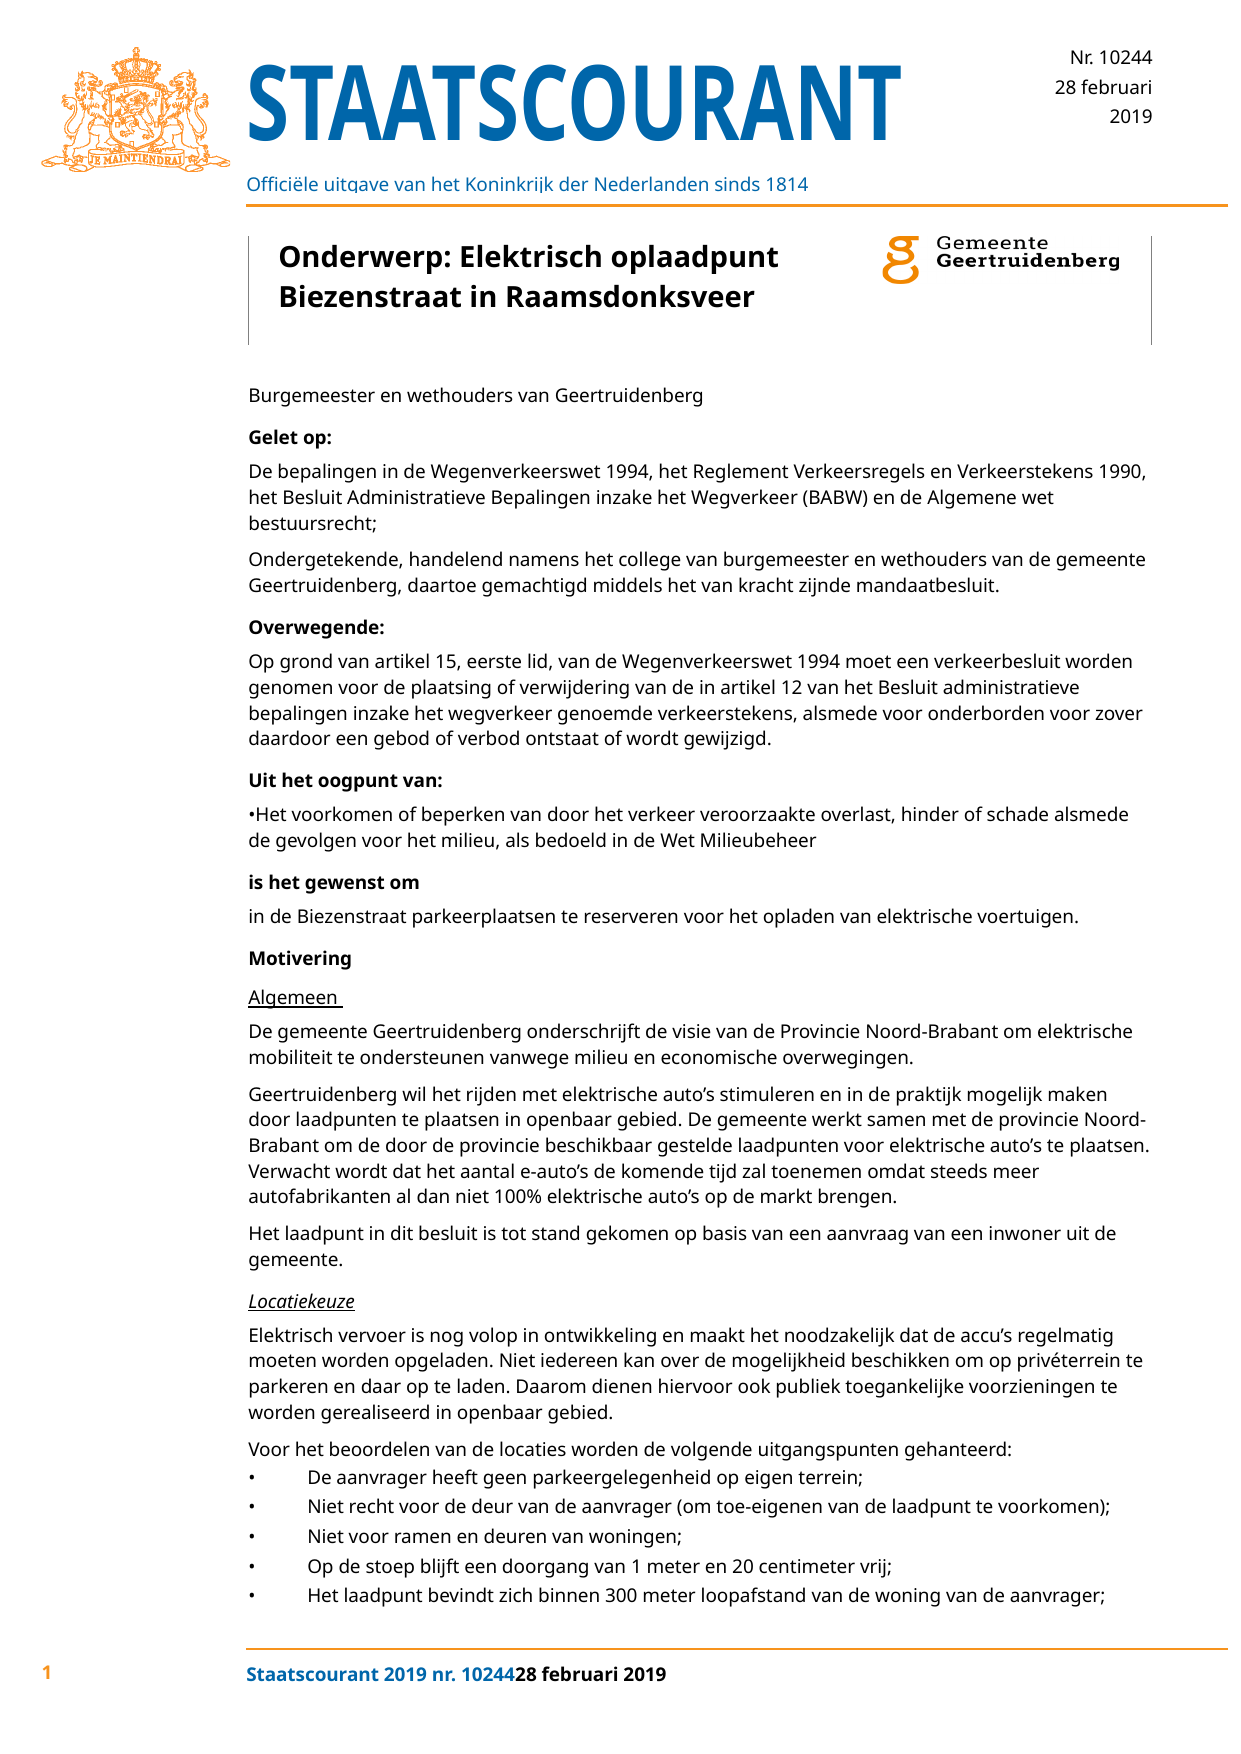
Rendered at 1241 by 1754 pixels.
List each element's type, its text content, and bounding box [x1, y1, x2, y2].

table_header [850, 236, 882, 283]
text Motivering [248, 945, 1152, 971]
text Overwegende: [248, 614, 1152, 640]
text Elektrisch vervoer is nog volop in ontwikkeling en maakt het noodzakelijk dat de accu’s regelmatig moeten worden opgeladen. Niet iedereen kan over de mogelijkheid beschikken om op privéterrein te parkeren en daar op te laden. Daarom dienen hiervoor ook publiek toegankelijke voorzieningen te worden gerealiseerd in openbaar gebied. [248, 1322, 1152, 1425]
list De aanvrager heeft geen parkeergelegenheid op eigen terrein; [248, 1464, 1152, 1490]
list Het laadpunt bevindt zich binnen 300 meter loopafstand van de woning van de aanvrager; [248, 1582, 1152, 1608]
text Burgemeester en wethouders van Geertruidenberg [248, 383, 1152, 408]
picture [41, 47, 231, 172]
text Voor het beoordelen van de locaties worden de volgende uitgangspunten gehanteerd: [248, 1436, 1152, 1462]
text Algemeen [248, 984, 1152, 1010]
text in de Biezenstraat parkeerplaatsen te reserveren voor het opladen van elektrische voertuigen. [248, 903, 1152, 929]
table_header [1119, 236, 1151, 283]
picture [882, 236, 1119, 284]
text Locatiekeuze [248, 1288, 1152, 1314]
text Gelet op: [248, 424, 1152, 450]
list Op de stoep blijft een doorgang van 1 meter en 20 centimeter vrij; [248, 1553, 1152, 1579]
list Niet voor ramen en deuren van woningen; [248, 1523, 1152, 1549]
text is het gewenst om [248, 869, 1152, 895]
text •Het voorkomen of beperken van door het verkeer veroorzaakte overlast, hinder of schade alsmede de gevolgen voor het milieu, als bedoeld in de Wet Milieubeheer [248, 801, 1152, 853]
table_header Onderwerp: Elektrisch oplaadpunt Biezenstraat in Raamsdonksveer [249, 236, 850, 345]
text Op grond van artikel 15, eerste lid, van de Wegenverkeerswet 1994 moet een verkeerbesluit worden genomen voor de plaatsing of verwijdering van de in artikel 12 van het Besluit administratieve bepalingen inzake het wegverkeer genoemde verkeerstekens, alsmede voor onderborden voor zover daardoor een gebod of verbod ontstaat of wordt gewijzigd. [248, 648, 1152, 751]
text Uit het oogpunt van: [248, 767, 1152, 793]
text Geertruidenberg wil het rijden met elektrische auto’s stimuleren en in de praktijk mogelijk maken door laadpunten te plaatsen in openbaar gebied. De gemeente werkt samen met de provincie Noord-Brabant om de door de provincie beschikbaar gestelde laadpunten voor elektrische auto’s te plaatsen. Verwacht wordt dat het aantal e-auto’s de komende tijd zal toenemen omdat steeds meer autofabrikanten al dan niet 100% elektrische auto’s op de markt brengen. [248, 1081, 1152, 1209]
list Niet recht voor de deur van de aanvrager (om toe-eigenen van de laadpunt te voorkomen); [248, 1494, 1152, 1519]
text Ondergetekende, handelend namens het college van burgemeester en wethouders van de gemeente Geertruidenberg, daartoe gemachtigd middels het van kracht zijnde mandaatbesluit. [248, 547, 1152, 598]
text Het laadpunt in dit besluit is tot stand gekomen op basis van een aanvraag van een inwoner uit de gemeente. [248, 1220, 1152, 1272]
table_header [850, 284, 1151, 345]
text De bepalingen in de Wegenverkeerswet 1994, het Reglement Verkeersregels en Verkeerstekens 1990, het Besluit Administratieve Bepalingen inzake het Wegverkeer (BABW) en de Algemene wet bestuursrecht; [248, 458, 1152, 536]
text De gemeente Geertruidenberg onderschrijft de visie van de Provincie Noord-Brabant om elektrische mobiliteit te ondersteunen vanwege milieu en economische overwegingen. [248, 1018, 1152, 1070]
